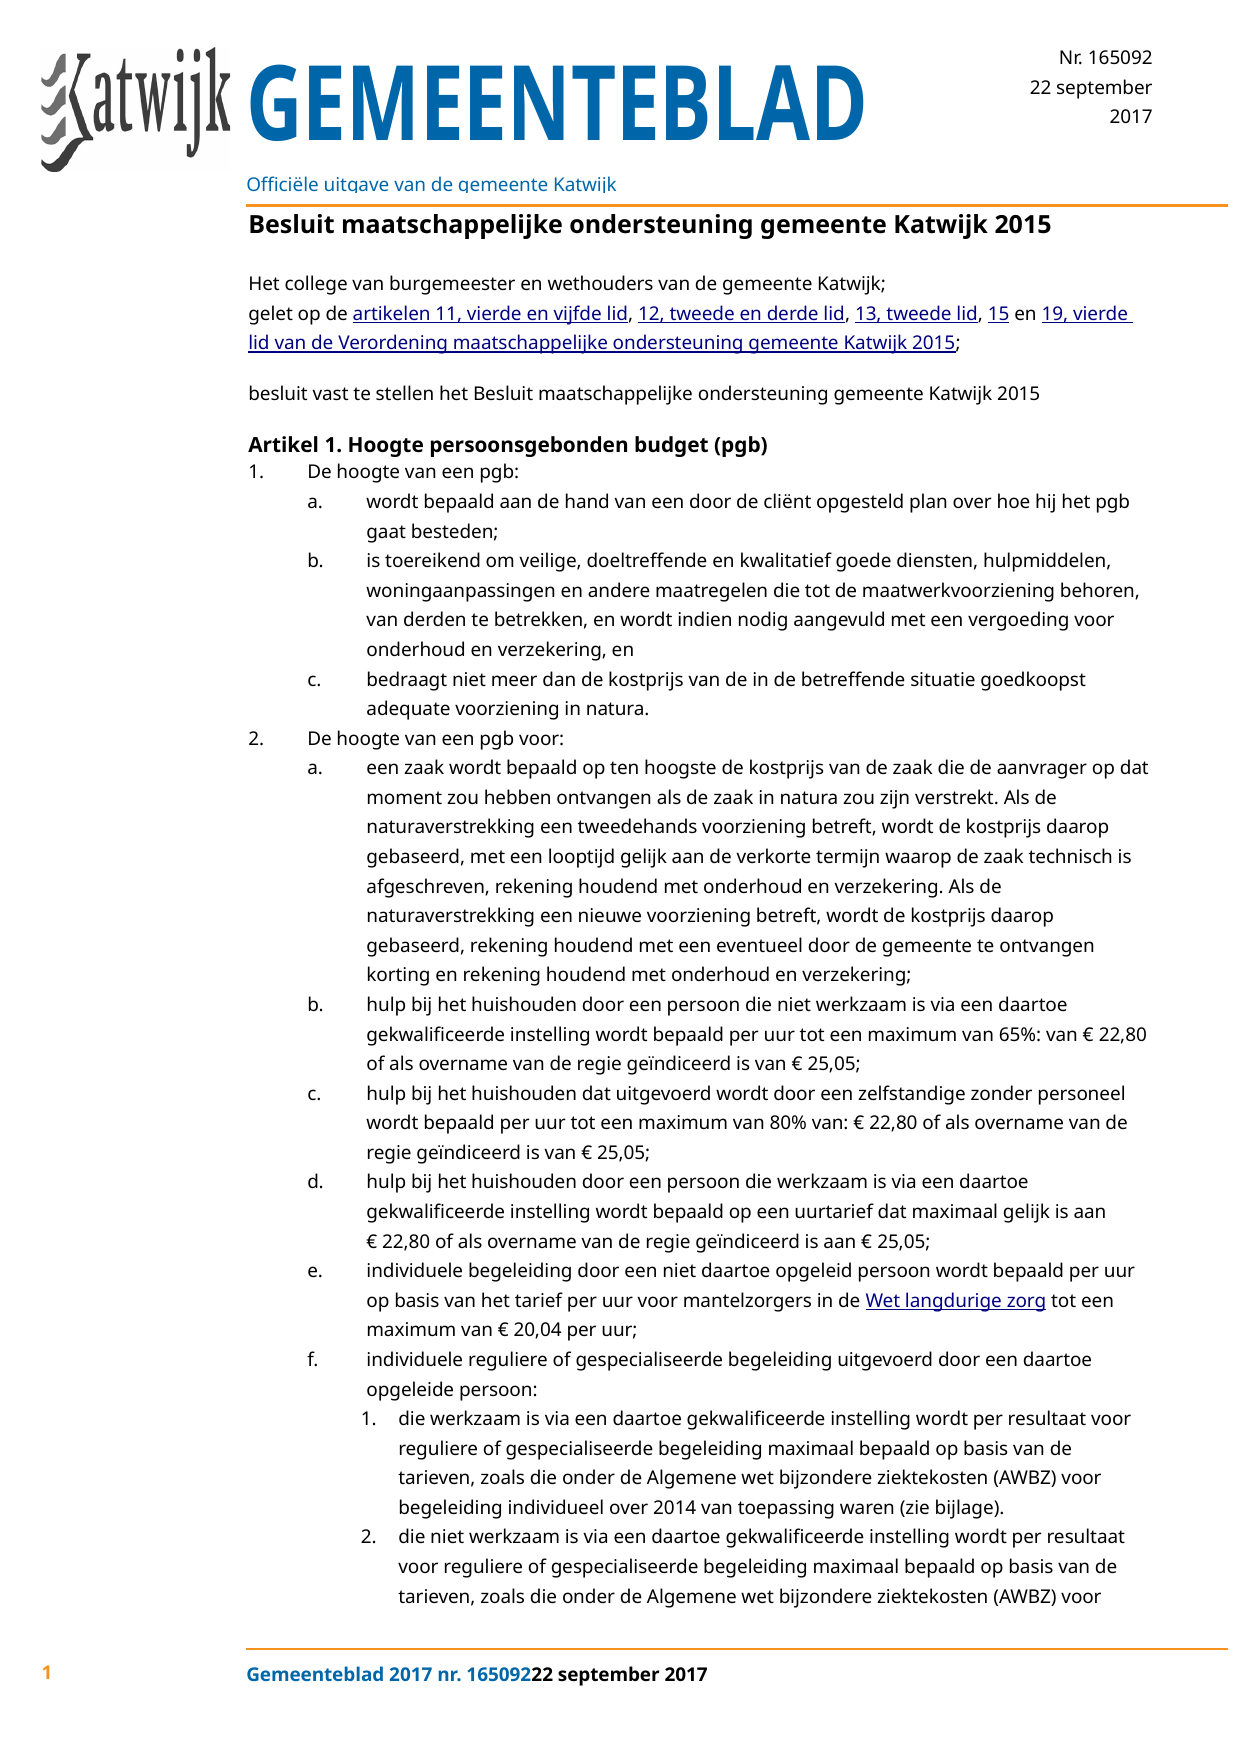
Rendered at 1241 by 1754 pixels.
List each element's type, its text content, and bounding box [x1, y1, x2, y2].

text Artikel 1. Hoogte persoonsgebonden budget (pgb) [248, 430, 1152, 459]
picture [41, 47, 231, 172]
list die niet werkzaam is via een daartoe gekwalificeerde instelling wordt per resultaat voor reguliere of gespecialiseerde begeleiding maximaal bepaald op basis van de tarieven, zoals die onder de Algemene wet bijzondere ziektekosten (AWBZ) voor [361, 1524, 1152, 1608]
list een zaak wordt bepaald op ten hoogste de kostprijs van de zaak die de aanvrager op dat moment zou hebben ontvangen als de zaak in natura zou zijn verstrekt. Als de naturaverstrekking een tweedehands voorziening betreft, wordt de kostprijs daarop gebaseerd, met een looptijd gelijk aan de verkorte termijn waarop de zaak technisch is afgeschreven, rekening houdend met onderhoud en verzekering. Als de naturaverstrekking een nieuwe voorziening betreft, wordt de kostprijs daarop gebaseerd, rekening houdend met een eventueel door de gemeente te ontvangen korting en rekening houdend met onderhoud en verzekering; [307, 754, 1152, 987]
list individuele begeleiding door een niet daartoe opgeleid persoon wordt bepaald per uur op basis van het tarief per uur voor mantelzorgers in de Wet langdurige zorg tot een maximum van € 20,04 per uur; [307, 1257, 1152, 1342]
list individuele reguliere of gespecialiseerde begeleiding uitgevoerd door een daartoe opgeleide persoon: [307, 1346, 1152, 1401]
text Besluit maatschappelijke ondersteuning gemeente Katwijk 2015 [248, 207, 1152, 241]
list is toereikend om veilige, doeltreffende en kwalitatief goede diensten, hulpmiddelen, woningaanpassingen en andere maatregelen die tot de maatwerkvoorziening behoren, van derden te betrekken, en wordt indien nodig aangevuld met een vergoeding voor onderhoud en verzekering, en [307, 547, 1152, 662]
list hulp bij het huishouden door een persoon die niet werkzaam is via een daartoe gekwalificeerde instelling wordt bepaald per uur tot een maximum van 65%: van € 22,80 of als overname van de regie geïndiceerd is van € 25,05; [307, 991, 1152, 1076]
list De hoogte van een pgb voor: [248, 725, 1152, 751]
text gelet op de artikelen 11, vierde en vijfde lid, 12, tweede en derde lid, 13, tweede lid, 15 en 19, vierde lid van de Verordening maatschappelijke ondersteuning gemeente Katwijk 2015; [248, 300, 1152, 355]
text besluit vast te stellen het Besluit maatschappelijke ondersteuning gemeente Katwijk 2015 [248, 380, 1152, 406]
list hulp bij het huishouden door een persoon die werkzaam is via een daartoe gekwalificeerde instelling wordt bepaald op een uurtarief dat maximaal gelijk is aan € 22,80 of als overname van de regie geïndiceerd is aan € 25,05; [307, 1169, 1152, 1253]
list wordt bepaald aan de hand van een door de cliënt opgesteld plan over hoe hij het pgb gaat besteden; [307, 488, 1152, 543]
list hulp bij het huishouden dat uitgevoerd wordt door een zelfstandige zonder personeel wordt bepaald per uur tot een maximum van 80% van: € 22,80 of als overname van de regie geïndiceerd is van € 25,05; [307, 1080, 1152, 1165]
text Het college van burgemeester en wethouders van de gemeente Katwijk; [248, 270, 1152, 296]
list die werkzaam is via een daartoe gekwalificeerde instelling wordt per resultaat voor reguliere of gespecialiseerde begeleiding maximaal bepaald op basis van de tarieven, zoals die onder de Algemene wet bijzondere ziektekosten (AWBZ) voor begeleiding individueel over 2014 van toepassing waren (zie bijlage). [361, 1405, 1152, 1520]
list De hoogte van een pgb: [248, 459, 1152, 484]
list bedraagt niet meer dan de kostprijs van de in de betreffende situatie goedkoopst adequate voorziening in natura. [307, 666, 1152, 721]
